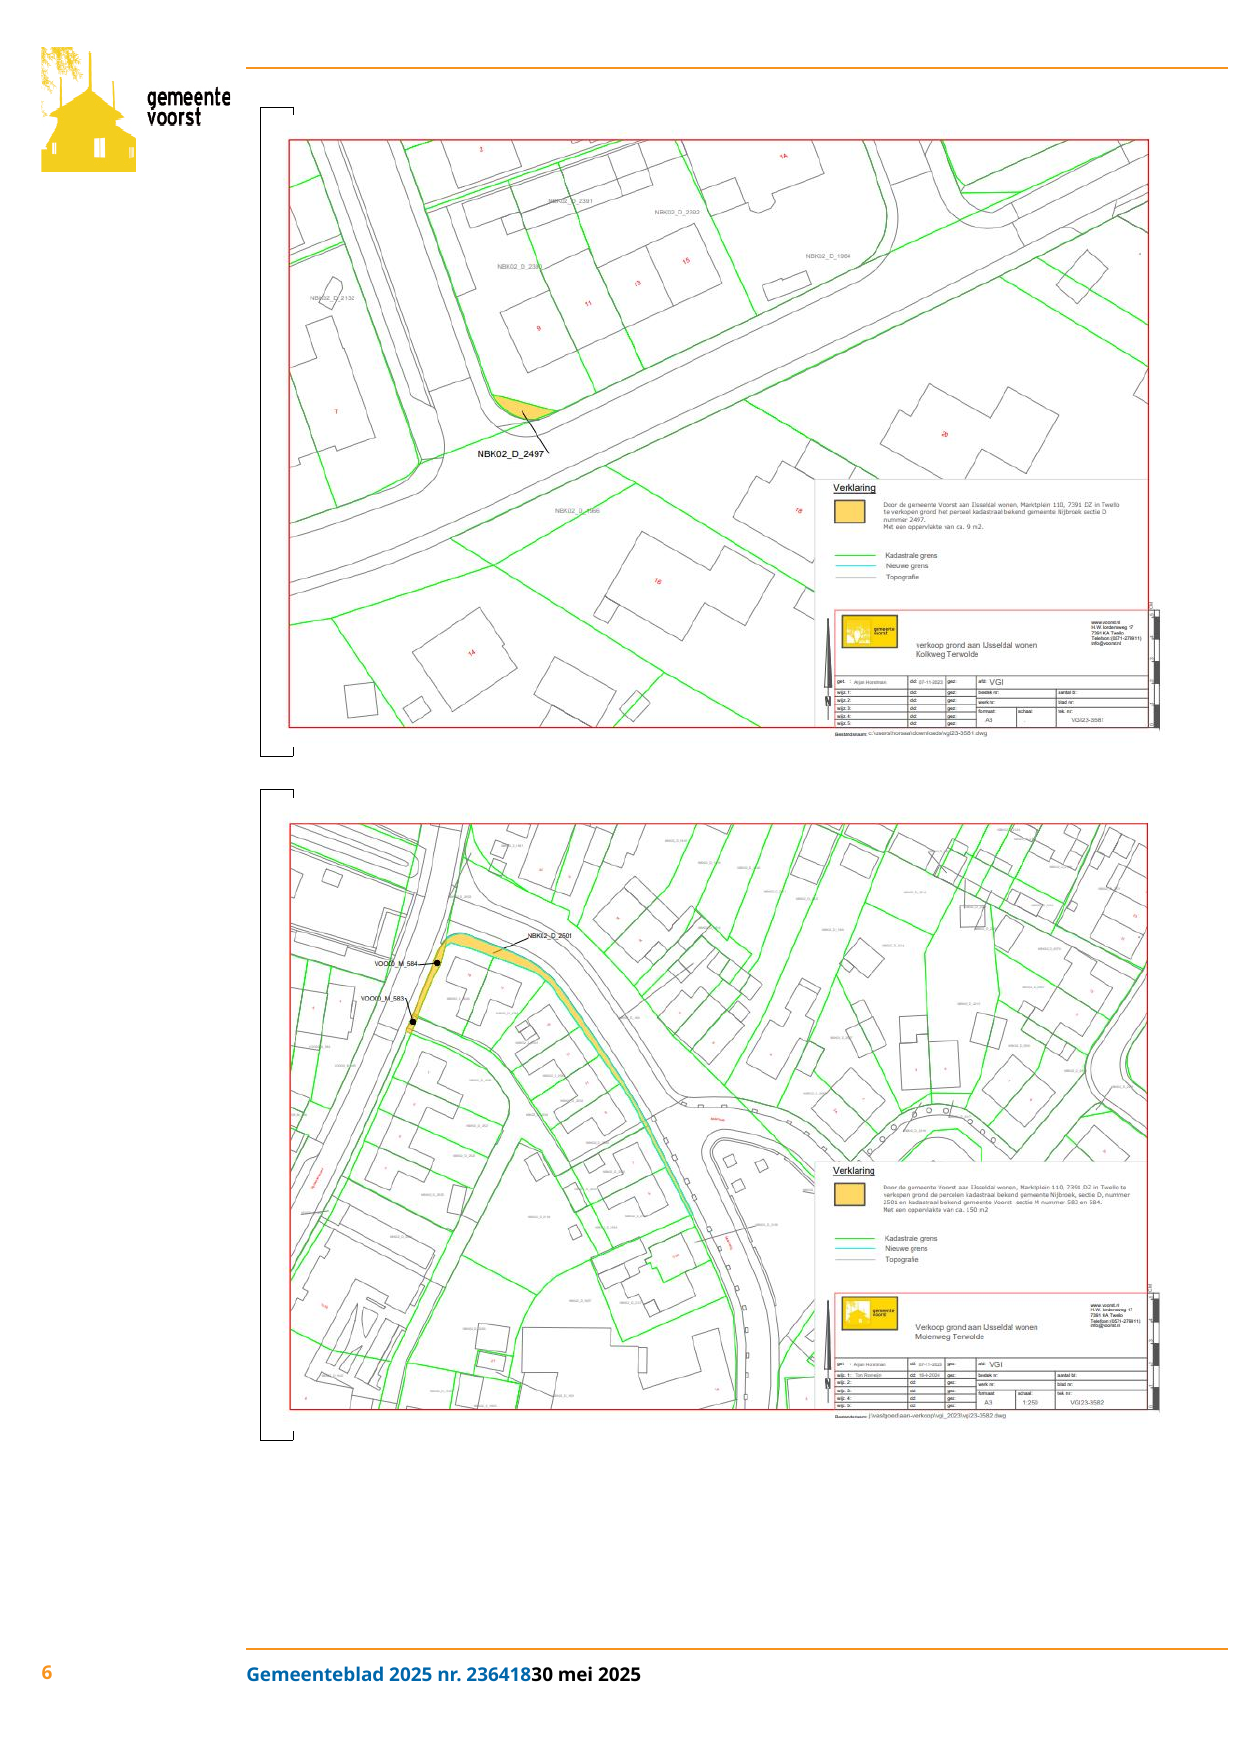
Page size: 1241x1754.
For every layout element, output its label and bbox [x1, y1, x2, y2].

picture [268, 115, 1173, 747]
picture [268, 798, 1173, 1431]
picture [41, 47, 231, 172]
